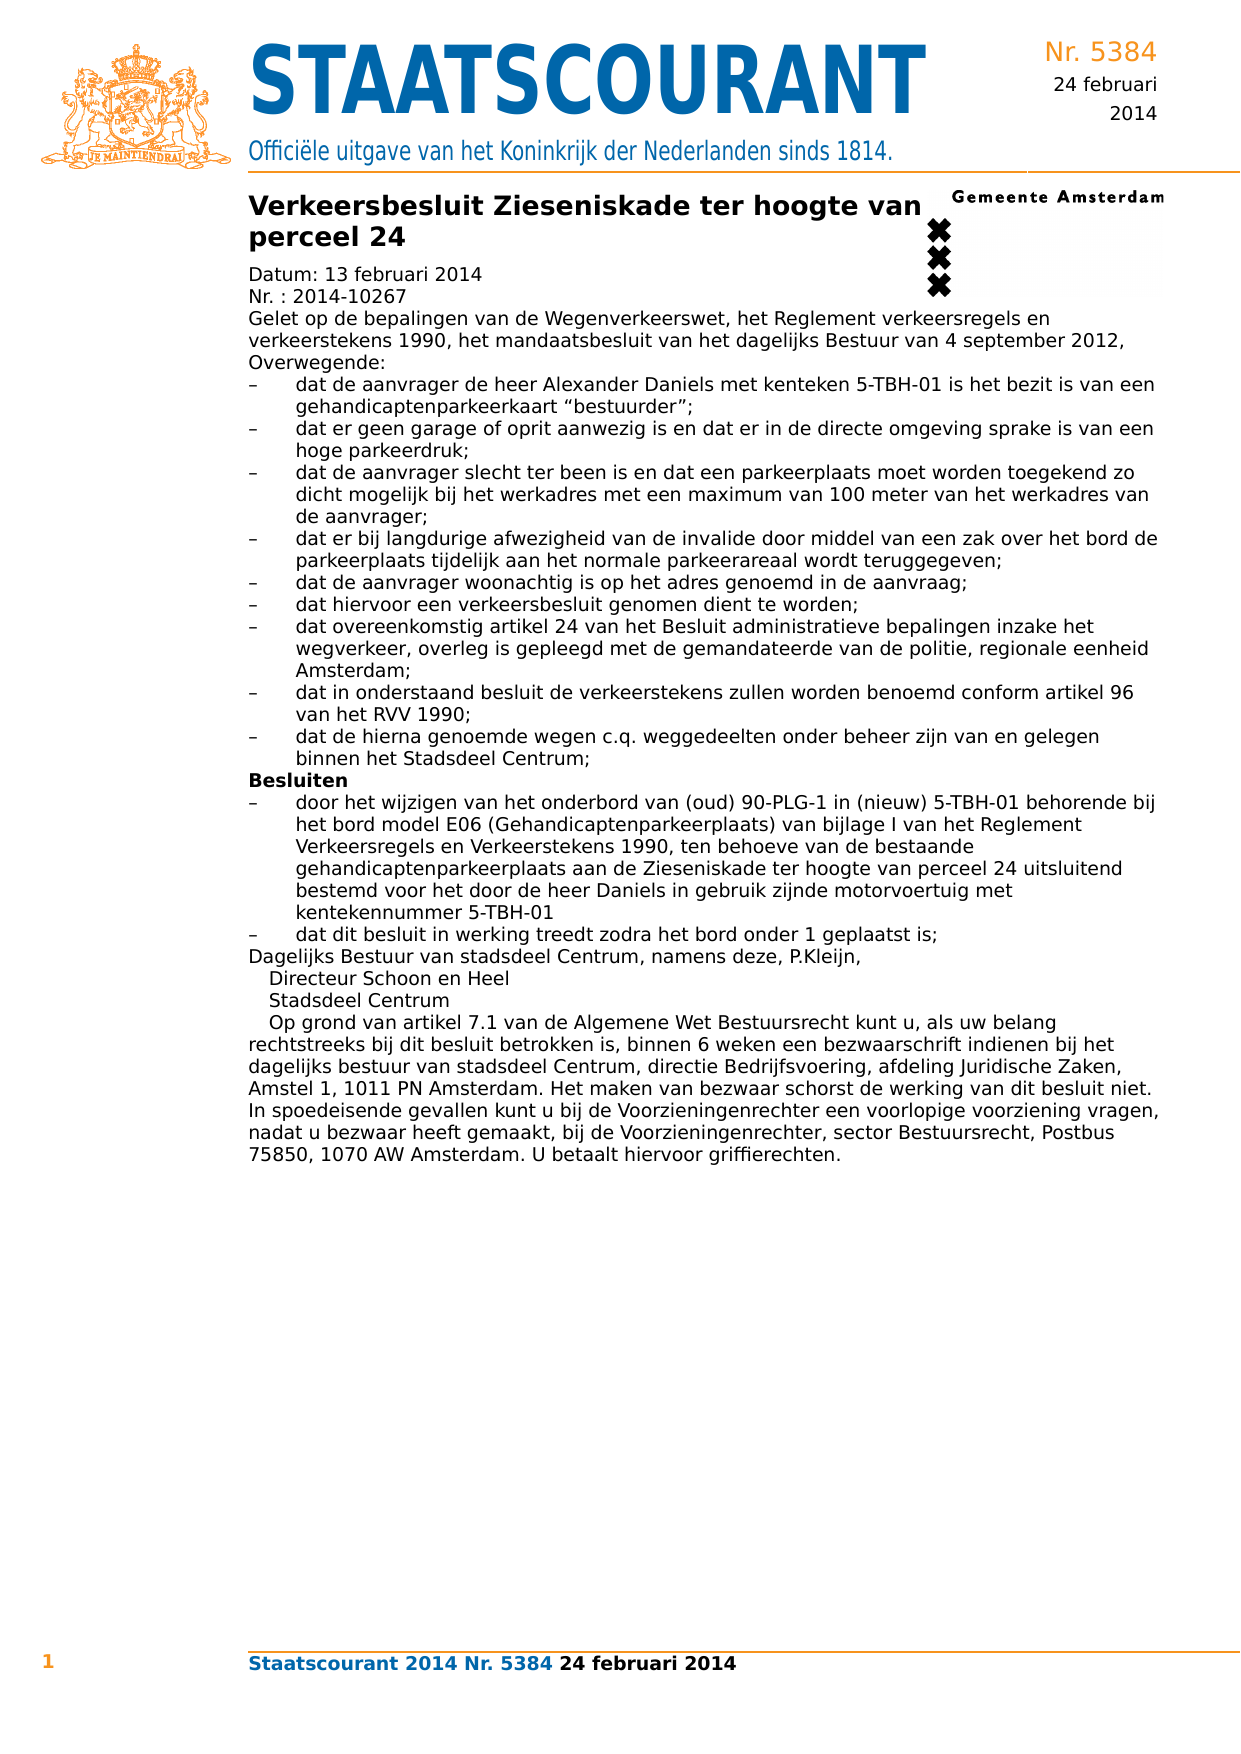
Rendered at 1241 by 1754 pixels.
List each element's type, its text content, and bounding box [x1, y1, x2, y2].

picture [41, 44, 231, 169]
text Nr. : 2014-10267 [248, 286, 1163, 308]
list dat de aanvrager slecht ter been is en dat een parkeerplaats moet worden toegekend zo dicht mogelijk bij het werkadres met een maximum van 100 meter van het werkadres van de aanvrager; [248, 462, 1163, 528]
list dat dit besluit in werking treedt zodra het bord onder 1 geplaatst is; [248, 924, 1163, 946]
picture [927, 190, 1164, 297]
text Op grond van artikel 7.1 van de Algemene Wet Bestuursrecht kunt u, als uw belang rechtstreeks bij dit besluit betrokken is, binnen 6 weken een bezwaarschrift indienen bij het dagelijks bestuur van stadsdeel Centrum, directie Bedrijfsvoering, afdeling Juridische Zaken, Amstel 1, 1011 PN Amsterdam. Het maken van bezwaar schorst de werking van dit besluit niet. In spoedeisende gevallen kunt u bij de Voorzieningenrechter een voorlopige voorziening vragen, nadat u bezwaar heeft gemaakt, bij de Voorzieningenrechter, sector Bestuursrecht, Postbus 75850, 1070 AW Amsterdam. U betaalt hiervoor griffierechten. [248, 1012, 1163, 1166]
list dat overeenkomstig artikel 24 van het Besluit administratieve bepalingen inzake het wegverkeer, overleg is gepleegd met de gemandateerde van de politie, regionale eenheid Amsterdam; [248, 616, 1163, 682]
subtitle Verkeersbesluit Zieseniskade ter hoogte van perceel 24 [248, 191, 927, 253]
text Stadsdeel Centrum [248, 990, 1163, 1012]
list dat hiervoor een verkeersbesluit genomen dient te worden; [248, 594, 1163, 616]
text Besluiten [248, 770, 1163, 792]
text Datum: 13 februari 2014 [248, 264, 927, 286]
list dat de aanvrager de heer Alexander Daniels met kenteken 5-TBH-01 is het bezit is van een gehandicaptenparkeerkaart “bestuurder”; [248, 374, 1163, 418]
text Gelet op de bepalingen van de Wegenverkeerswet, het Reglement verkeersregels en verkeerstekens 1990, het mandaatsbesluit van het dagelijks Bestuur van 4 september 2012, [248, 308, 1163, 352]
list door het wijzigen van het onderbord van (oud) 90-PLG-1 in (nieuw) 5-TBH-01 behorende bij het bord model E06 (Gehandicaptenparkeerplaats) van bijlage I van het Reglement Verkeersregels en Verkeerstekens 1990, ten behoeve van de bestaande gehandicaptenparkeerplaats aan de Zieseniskade ter hoogte van perceel 24 uitsluitend bestemd voor het door de heer Daniels in gebruik zijnde motorvoertuig met kentekennummer 5-TBH-01 [248, 792, 1163, 924]
list dat er bij langdurige afwezigheid van de invalide door middel van een zak over het bord de parkeerplaats tijdelijk aan het normale parkeerareaal wordt teruggegeven; [248, 528, 1163, 572]
text Overwegende: [248, 352, 1163, 374]
list dat de aanvrager woonachtig is op het adres genoemd in de aanvraag; [248, 572, 1163, 594]
list dat de hierna genoemde wegen c.q. weggedeelten onder beheer zijn van en gelegen binnen het Stadsdeel Centrum; [248, 726, 1163, 770]
text Directeur Schoon en Heel [248, 968, 1163, 990]
list dat in onderstaand besluit de verkeerstekens zullen worden benoemd conform artikel 96 van het RVV 1990; [248, 682, 1163, 726]
text Dagelijks Bestuur van stadsdeel Centrum, namens deze, P.Kleijn, [248, 946, 1163, 968]
list dat er geen garage of oprit aanwezig is en dat er in de directe omgeving sprake is van een hoge parkeerdruk; [248, 418, 1163, 462]
